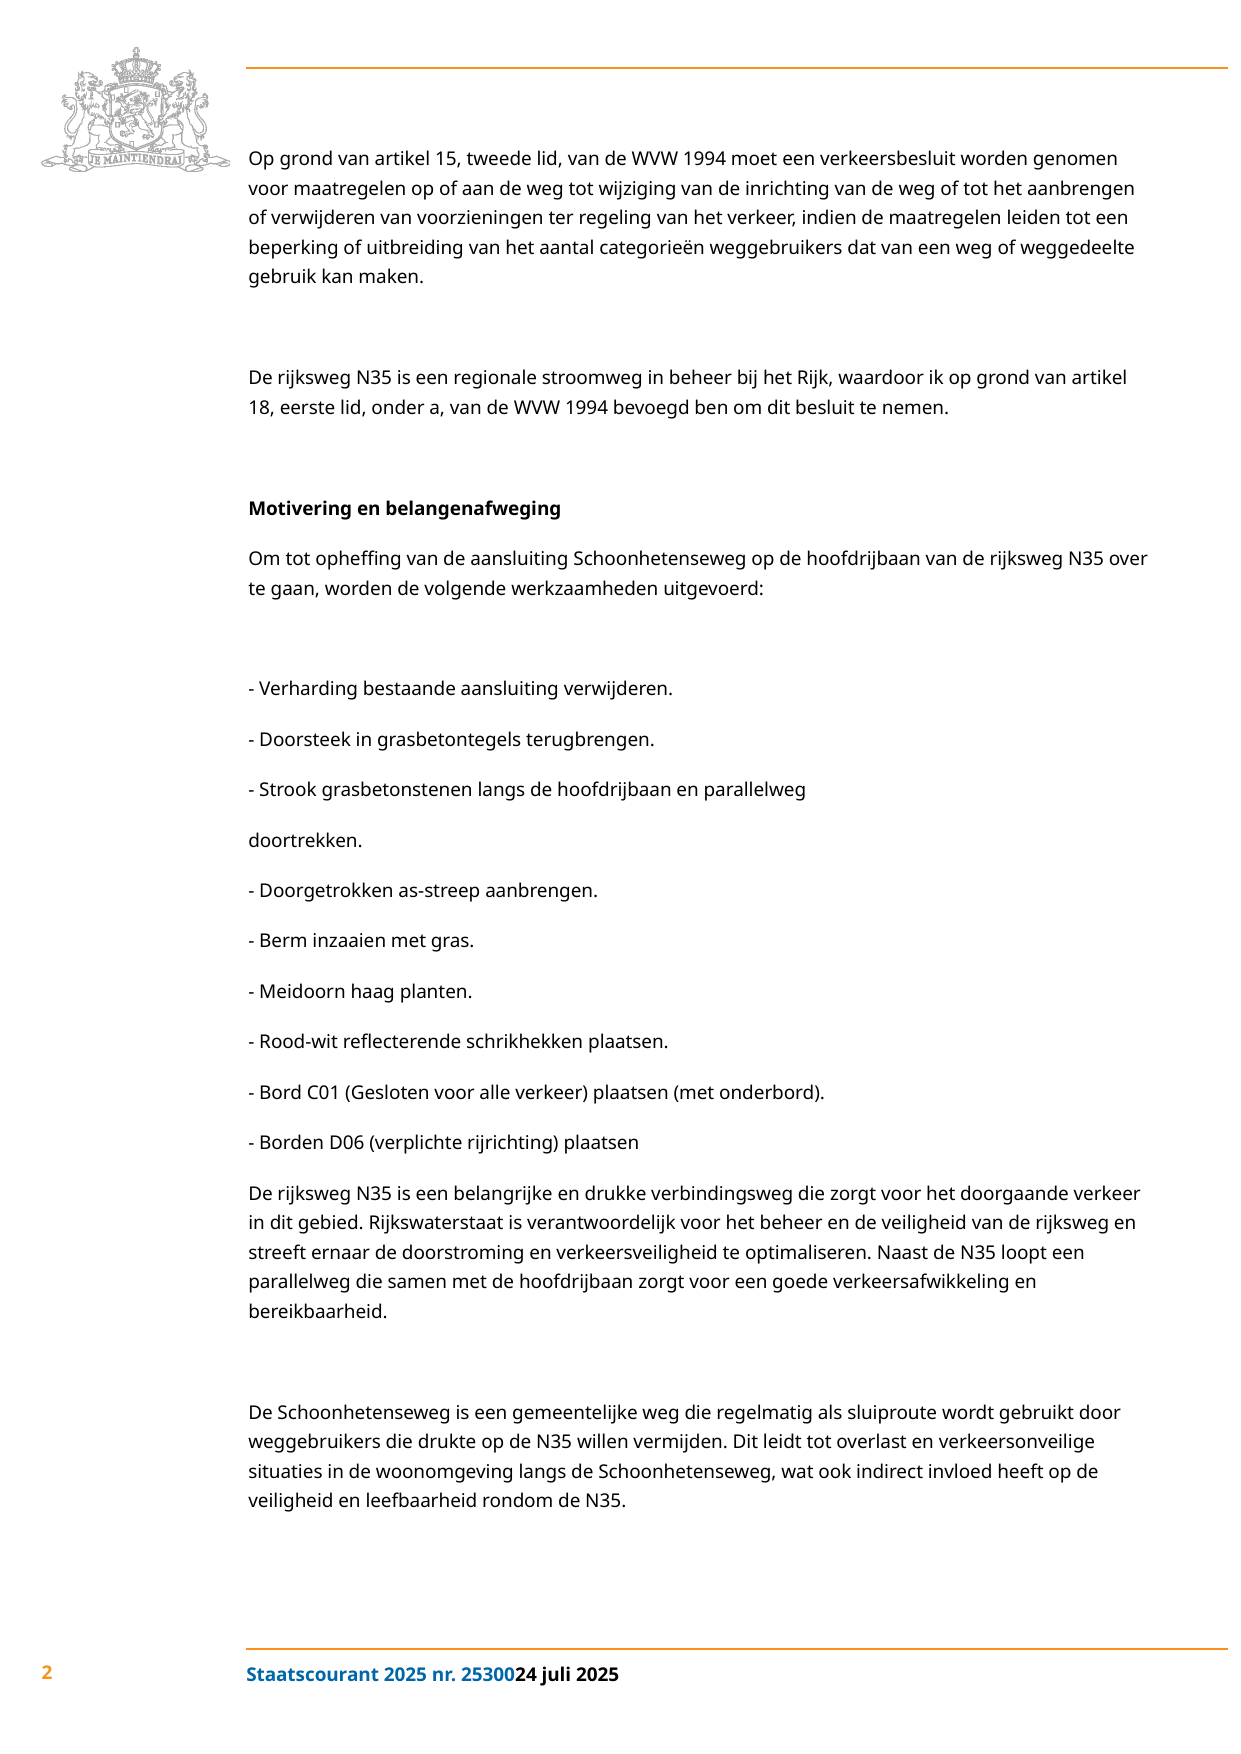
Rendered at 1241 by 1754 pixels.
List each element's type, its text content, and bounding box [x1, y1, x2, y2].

text - Strook grasbetonstenen langs de hoofdrijbaan en parallelweg [248, 776, 1152, 802]
text Om tot opheffing van de aansluiting Schoonhetenseweg op de hoofdrijbaan van de rijksweg N35 over te gaan, worden de volgende werkzaamheden uitgevoerd: [248, 545, 1152, 601]
text - Verharding bestaande aansluiting verwijderen. [248, 676, 1152, 701]
text De Schoonhetenseweg is een gemeentelijke weg die regelmatig als sluiproute wordt gebruikt door weggebruikers die drukte op de N35 willen vermijden. Dit leidt tot overlast en verkeersonveilige situaties in de woonomgeving langs de Schoonhetenseweg, wat ook indirect invloed heeft op de veiligheid en leefbaarheid rondom de N35. [248, 1399, 1152, 1513]
text - Doorsteek in grasbetontegels terugbrengen. [248, 726, 1152, 752]
text - Borden D06 (verplichte rijrichting) plaatsen [248, 1129, 1152, 1155]
text Op grond van artikel 15, tweede lid, van de WVW 1994 moet een verkeersbesluit worden genomen voor maatregelen op of aan de weg tot wijziging van de inrichting van de weg of tot het aanbrengen of verwijderen van voorzieningen ter regeling van het verkeer, indien de maatregelen leiden tot een beperking of uitbreiding van het aantal categorieën weggebruikers dat van een weg of weggedeelte gebruik kan maken. [248, 145, 1152, 289]
picture [41, 47, 231, 172]
text De rijksweg N35 is een belangrijke en drukke verbindingsweg die zorgt voor het doorgaande verkeer in dit gebied. Rijkswaterstaat is verantwoordelijk voor het beheer en de veiligheid van de rijksweg en streeft ernaar de doorstroming en verkeersveiligheid te optimaliseren. Naast de N35 loopt een parallelweg die samen met de hoofdrijbaan zorgt voor een goede verkeersafwikkeling en bereikbaarheid. [248, 1180, 1152, 1324]
text - Bord C01 (Gesloten voor alle verkeer) plaatsen (met onderbord). [248, 1079, 1152, 1105]
text De rijksweg N35 is een regionale stroomweg in beheer bij het Rijk, waardoor ik op grond van artikel 18, eerste lid, onder a, van de WVW 1994 bevoegd ben om dit besluit te nemen. [248, 364, 1152, 420]
text doortrekken. [248, 827, 1152, 853]
text - Rood-wit reflecterende schrikhekken plaatsen. [248, 1028, 1152, 1054]
text Motivering en belangenafweging [248, 495, 1152, 521]
text - Doorgetrokken as-streep aanbrengen. [248, 877, 1152, 903]
text - Meidoorn haag planten. [248, 978, 1152, 1004]
text - Berm inzaaien met gras. [248, 928, 1152, 953]
